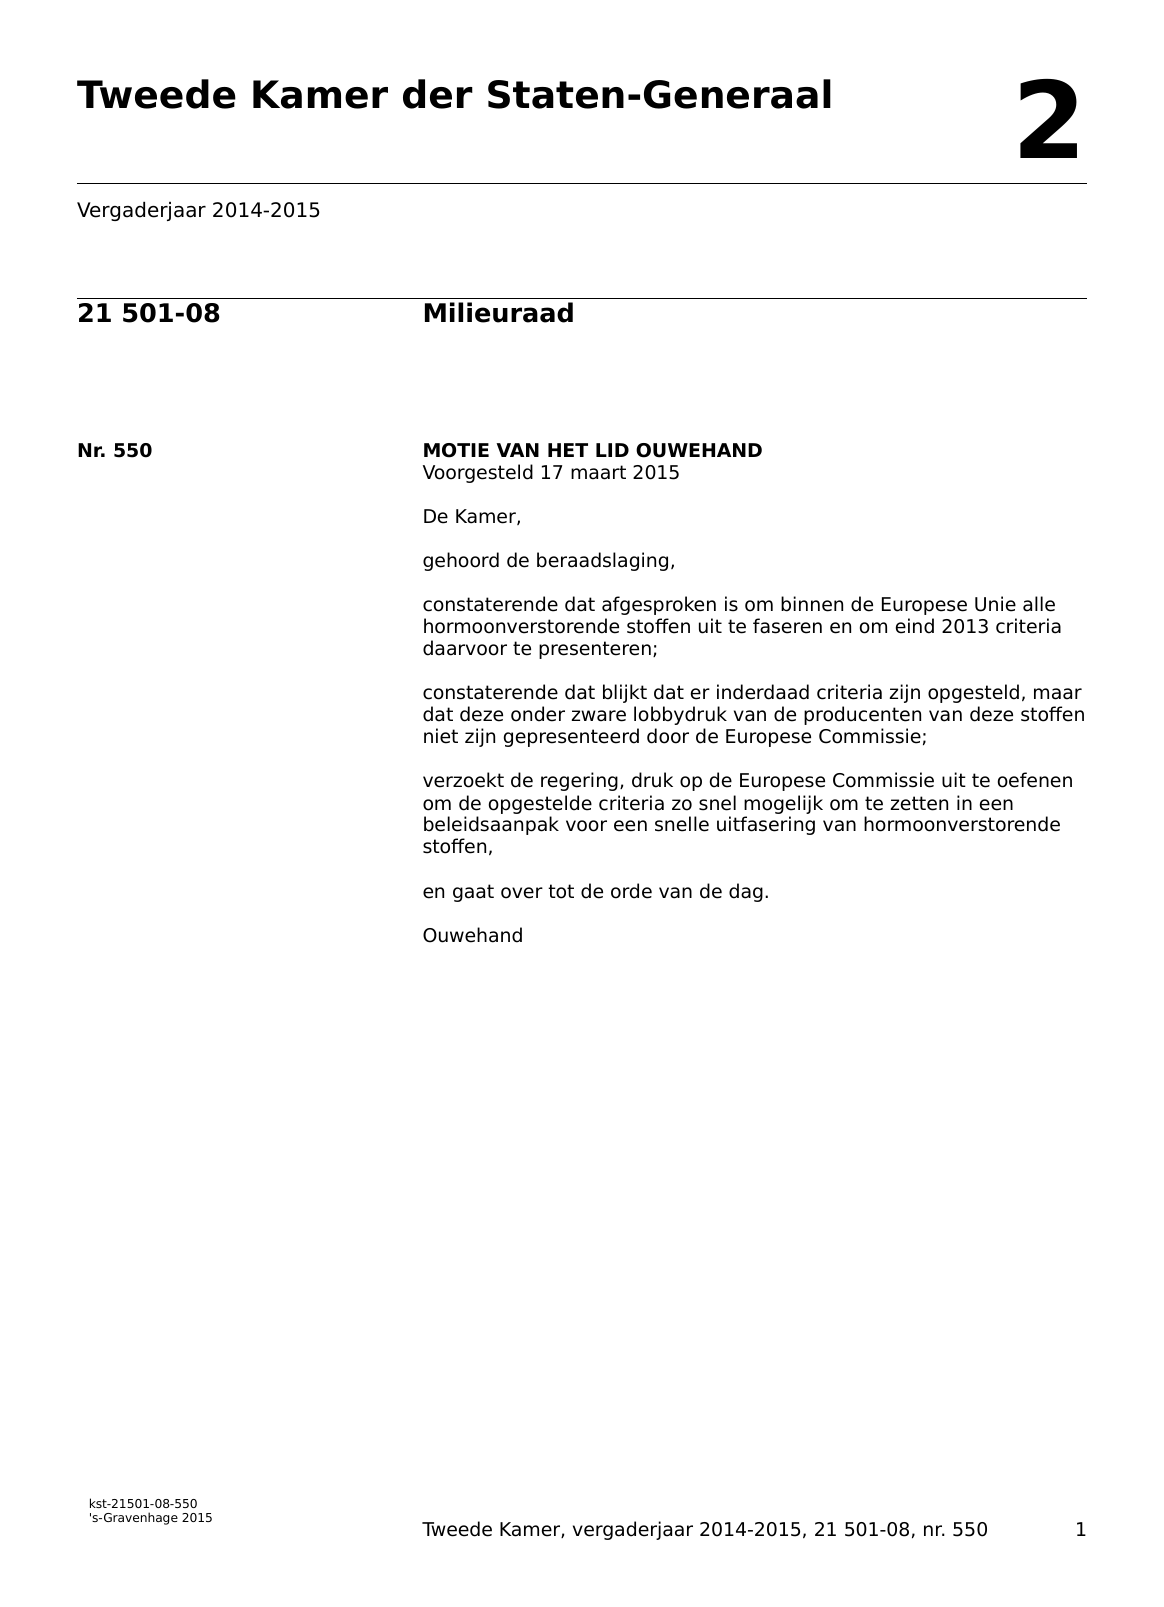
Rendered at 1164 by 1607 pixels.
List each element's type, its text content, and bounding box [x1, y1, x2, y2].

text 's-Gravenhage 2015 [88, 1511, 323, 1525]
text verzoekt de regering, druk op de Europese Commissie uit te oefenen om de opgestelde criteria zo snel mogelijk om te zetten in een beleidsaanpak voor een snelle uitfasering van hormoonverstorende stoffen, [422, 770, 1087, 858]
table_header Tweede Kamer der Staten-Generaal [77, 59, 886, 183]
text constaterende dat blijkt dat er inderdaad criteria zijn opgesteld, maar dat deze onder zware lobbydruk van de producenten van deze stoffen niet zijn gepresenteerd door de Europese Commissie; [422, 682, 1087, 748]
subtitle Nr. 550 MOTIE VAN HET LID OUWEHAND [77, 440, 1087, 462]
text De Kamer, [422, 506, 1087, 528]
text Voorgesteld 17 maart 2015 [422, 462, 1087, 484]
table_header 2 [886, 59, 1087, 183]
text gehoord de beraadslaging, [422, 550, 1087, 572]
text constaterende dat afgesproken is om binnen de Europese Unie alle hormoonverstorende stoffen uit te faseren en om eind 2013 criteria daarvoor te presenteren; [422, 594, 1087, 660]
subtitle 21 501-08 Milieuraad [77, 299, 1087, 329]
text kst-21501-08-550 [88, 1497, 323, 1511]
text Ouwehand [422, 925, 1087, 947]
text en gaat over tot de orde van de dag. [422, 881, 1087, 902]
table_cell Vergaderjaar 2014-2015 [77, 184, 1087, 298]
